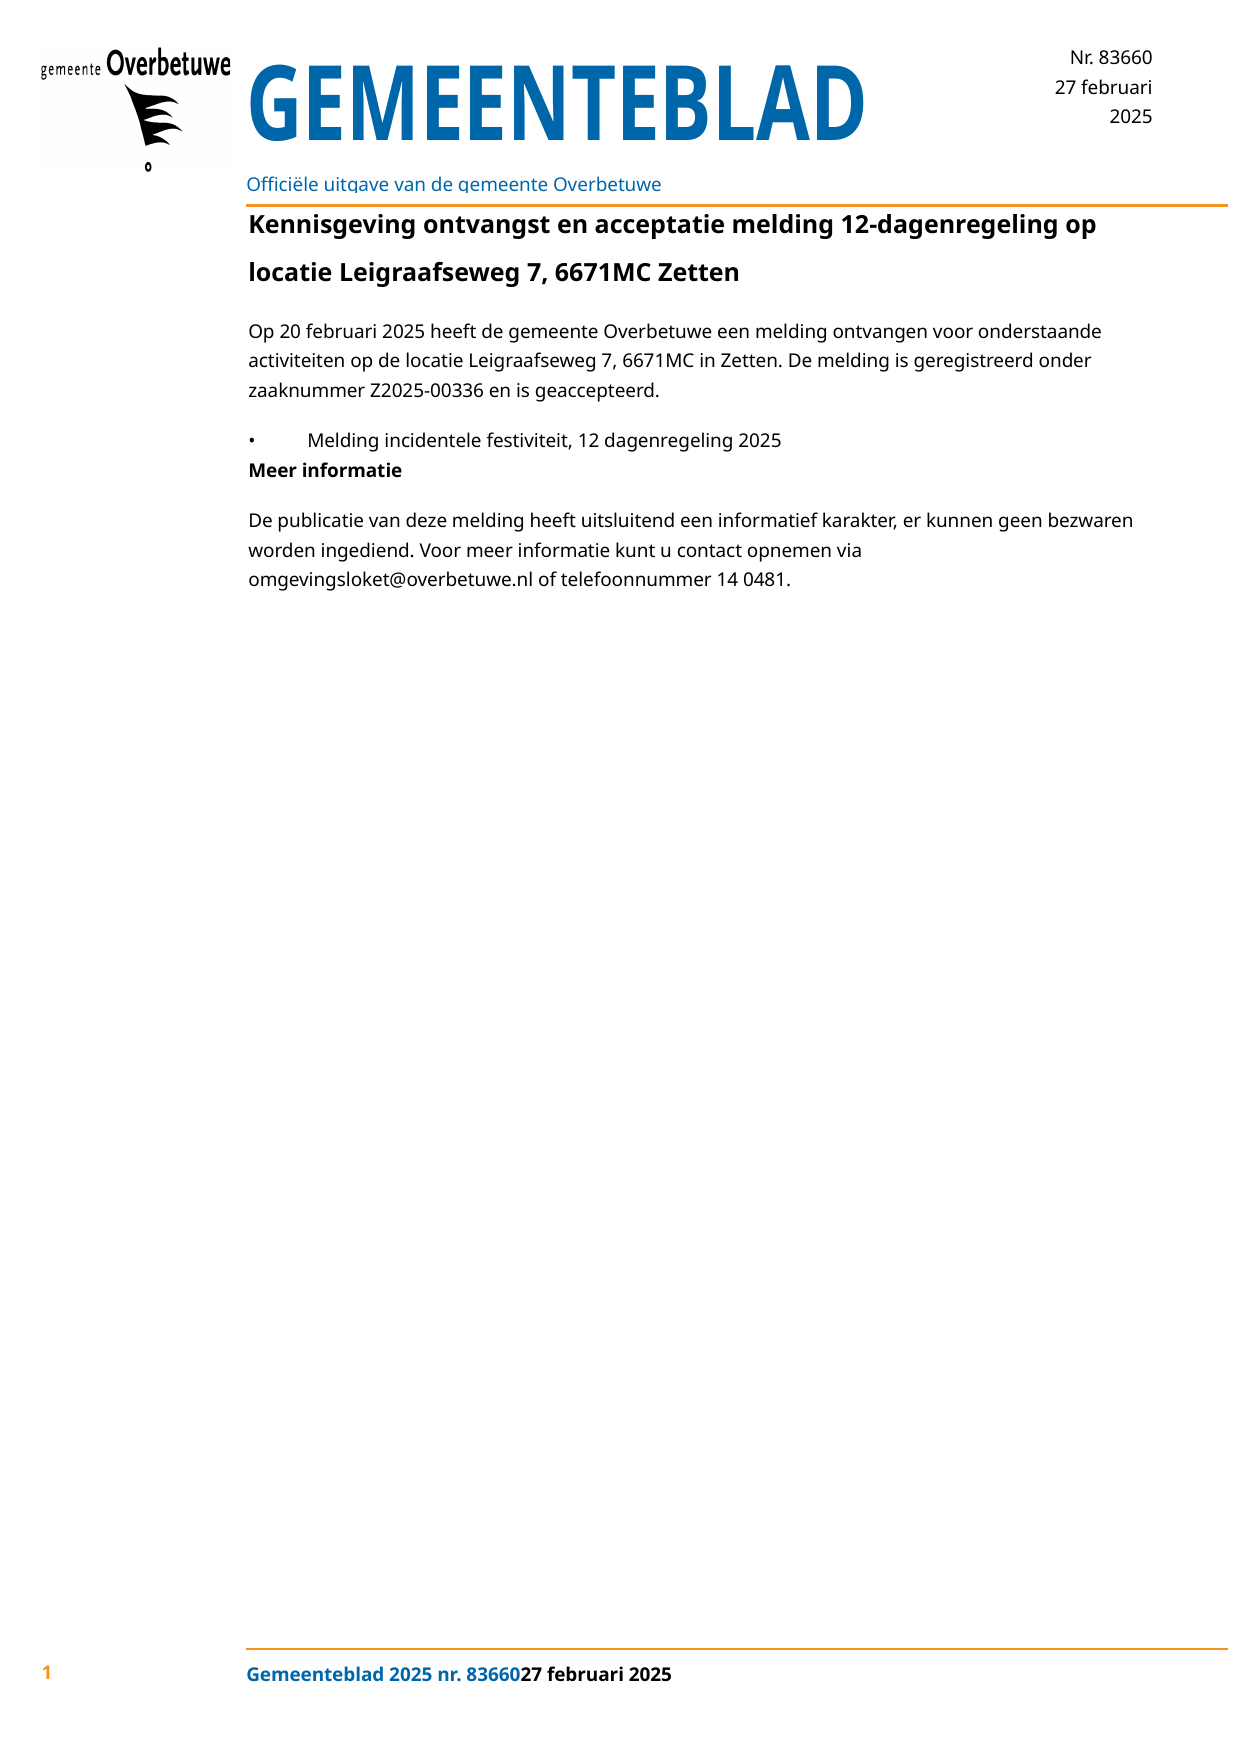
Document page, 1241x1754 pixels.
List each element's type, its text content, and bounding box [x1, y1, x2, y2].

picture [41, 47, 231, 172]
text De publicatie van deze melding heeft uitsluitend een informatief karakter, er kunnen geen bezwaren worden ingediend. Voor meer informatie kunt u contact opnemen via omgevingsloket@overbetuwe.nl of telefoonnummer 14 0481. [248, 507, 1152, 592]
text Meer informatie [248, 457, 1152, 483]
list Melding incidentele festiviteit, 12 dagenregeling 2025 [248, 427, 1152, 453]
text Kennisgeving ontvangst en acceptatie melding 12-dagenregeling op locatie Leigraafseweg 7, 6671MC Zetten [248, 207, 1152, 288]
text Op 20 februari 2025 heeft de gemeente Overbetuwe een melding ontvangen voor onderstaande activiteiten op de locatie Leigraafseweg 7, 6671MC in Zetten. De melding is geregistreerd onder zaaknummer Z2025-00336 en is geaccepteerd. [248, 318, 1152, 403]
